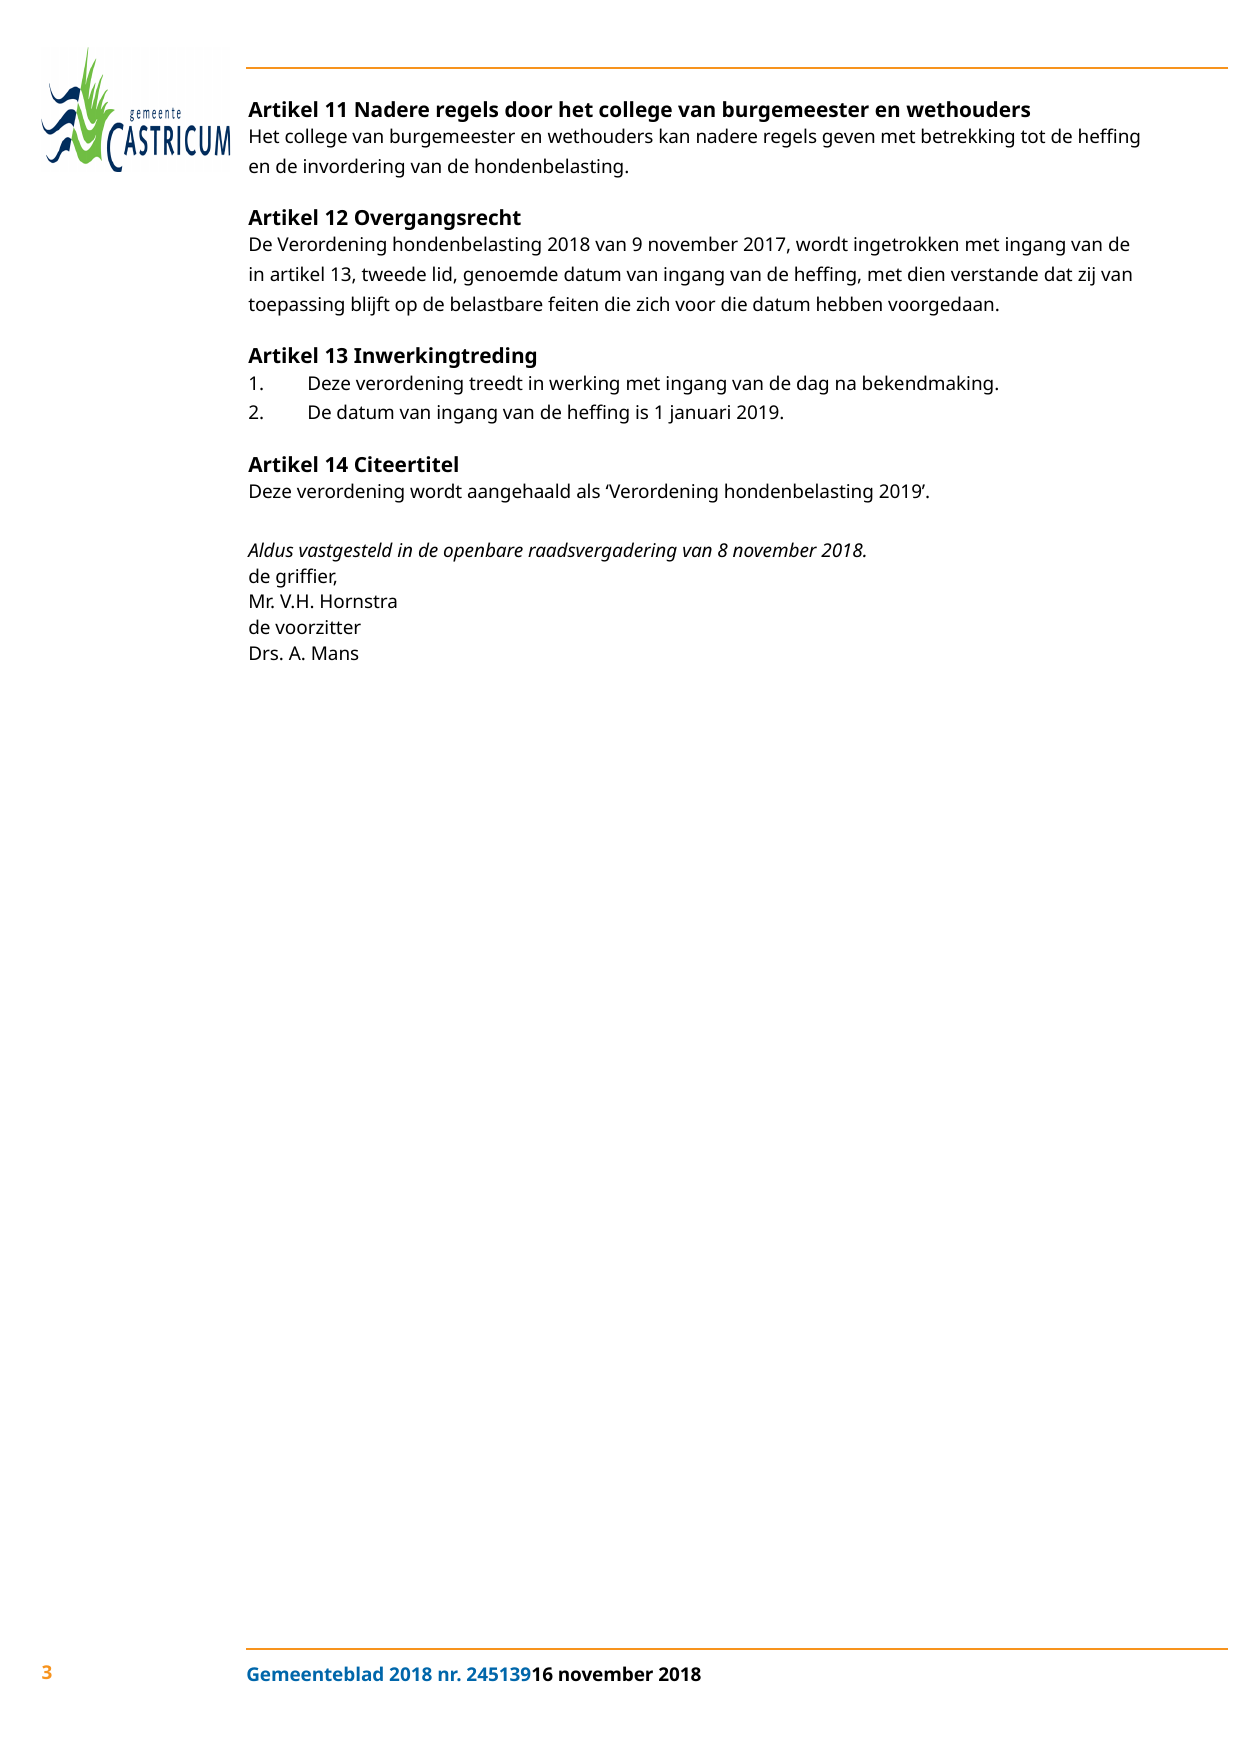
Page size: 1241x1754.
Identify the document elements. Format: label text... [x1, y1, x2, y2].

list Deze verordening treedt in werking met ingang van de dag na bekendmaking. [248, 370, 1152, 395]
text de voorzitter [248, 614, 1152, 640]
text de griffier, [248, 563, 1152, 589]
picture [41, 47, 231, 172]
list De datum van ingang van de heffing is 1 januari 2019. [248, 399, 1152, 425]
text Deze verordening wordt aangehaald als ‘Verordening hondenbelasting 2019’. [248, 478, 1152, 504]
text De Verordening hondenbelasting 2018 van 9 november 2017, wordt ingetrokken met ingang van de in artikel 13, tweede lid, genoemde datum van ingang van de heffing, met dien verstande dat zij van toepassing blijft op de belastbare feiten die zich voor die datum hebben voorgedaan. [248, 232, 1152, 317]
text Aldus vastgesteld in de openbare raadsvergadering van 8 november 2018. [248, 537, 1152, 563]
text Artikel 14 Citeertitel [248, 450, 1152, 478]
text Artikel 11 Nadere regels door het college van burgemeester en wethouders [248, 95, 1152, 123]
text Drs. A. Mans [248, 640, 1152, 666]
text Mr. V.H. Hornstra [248, 589, 1152, 614]
text Het college van burgemeester en wethouders kan nadere regels geven met betrekking tot de heffing en de invordering van de hondenbelasting. [248, 123, 1152, 178]
text Artikel 12 Overgangsrecht [248, 203, 1152, 232]
text Artikel 13 Inwerkingtreding [248, 341, 1152, 370]
